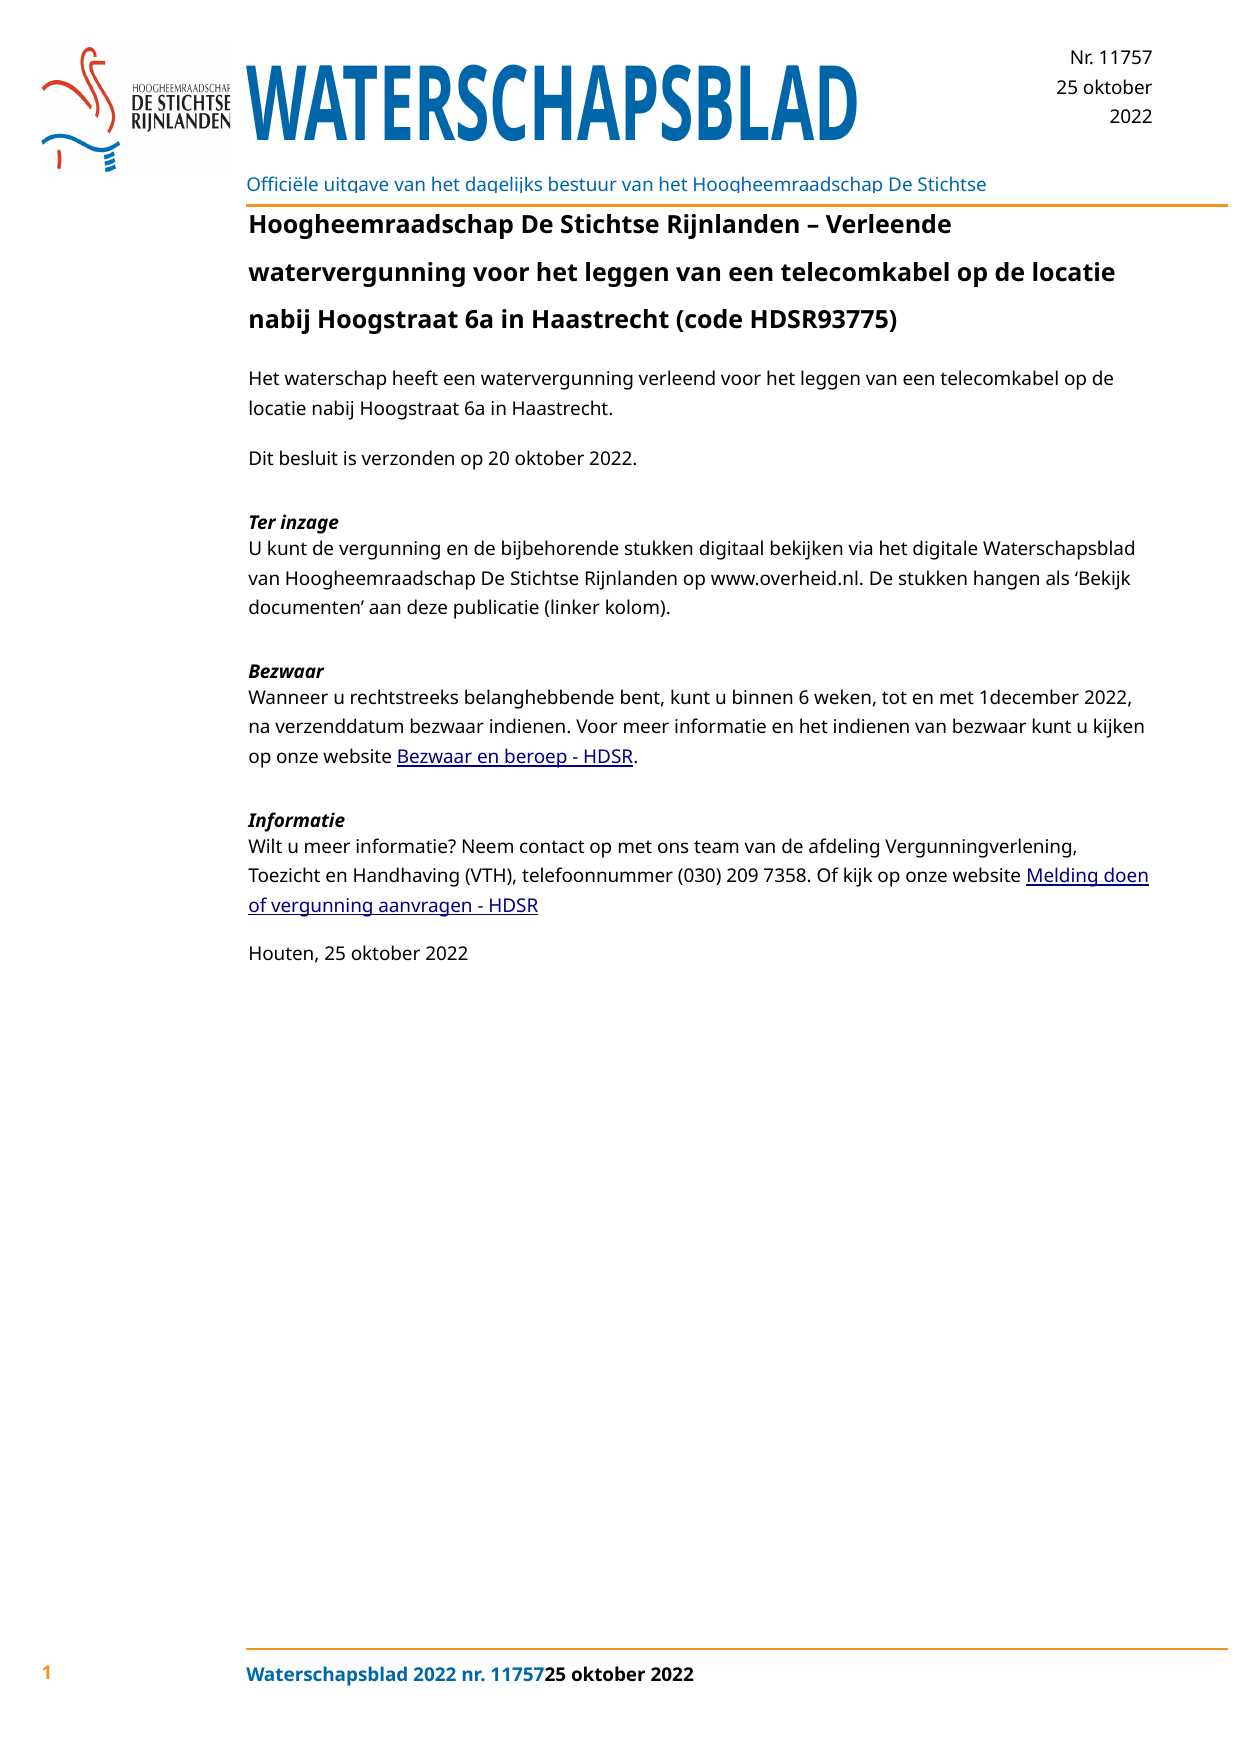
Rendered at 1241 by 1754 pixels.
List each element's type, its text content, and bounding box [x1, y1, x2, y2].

text Houten, 25 oktober 2022 [248, 940, 1152, 966]
picture [41, 47, 231, 172]
text Informatie [248, 807, 1152, 833]
text Dit besluit is verzonden op 20 oktober 2022. [248, 446, 1152, 471]
text Bezwaar [248, 658, 1152, 684]
text Hoogheemraadschap De Stichtse Rijnlanden – Verleende watervergunning voor het leggen van een telecomkabel op de locatie nabij Hoogstraat 6a in Haastrecht (code HDSR93775) [248, 207, 1152, 336]
text U kunt de vergunning en de bijbehorende stukken digitaal bekijken via het digitale Waterschapsblad van Hoogheemraadschap De Stichtse Rijnlanden op www.overheid.nl. De stukken hangen als ‘Bekijk documenten’ aan deze publicatie (linker kolom). [248, 535, 1152, 620]
text Ter inzage [248, 509, 1152, 535]
text Het waterschap heeft een watervergunning verleend voor het leggen van een telecomkabel op de locatie nabij Hoogstraat 6a in Haastrecht. [248, 366, 1152, 421]
text Wilt u meer informatie? Neem contact op met ons team van de afdeling Vergunningverlening, Toezicht en Handhaving (VTH), telefoonnummer (030) 209 7358. Of kijk op onze website Melding doen of vergunning aanvragen - HDSR [248, 833, 1152, 918]
text Wanneer u rechtstreeks belanghebbende bent, kunt u binnen 6 weken, tot en met 1december 2022, na verzenddatum bezwaar indienen. Voor meer informatie en het indienen van bezwaar kunt u kijken op onze website Bezwaar en beroep - HDSR. [248, 684, 1152, 769]
